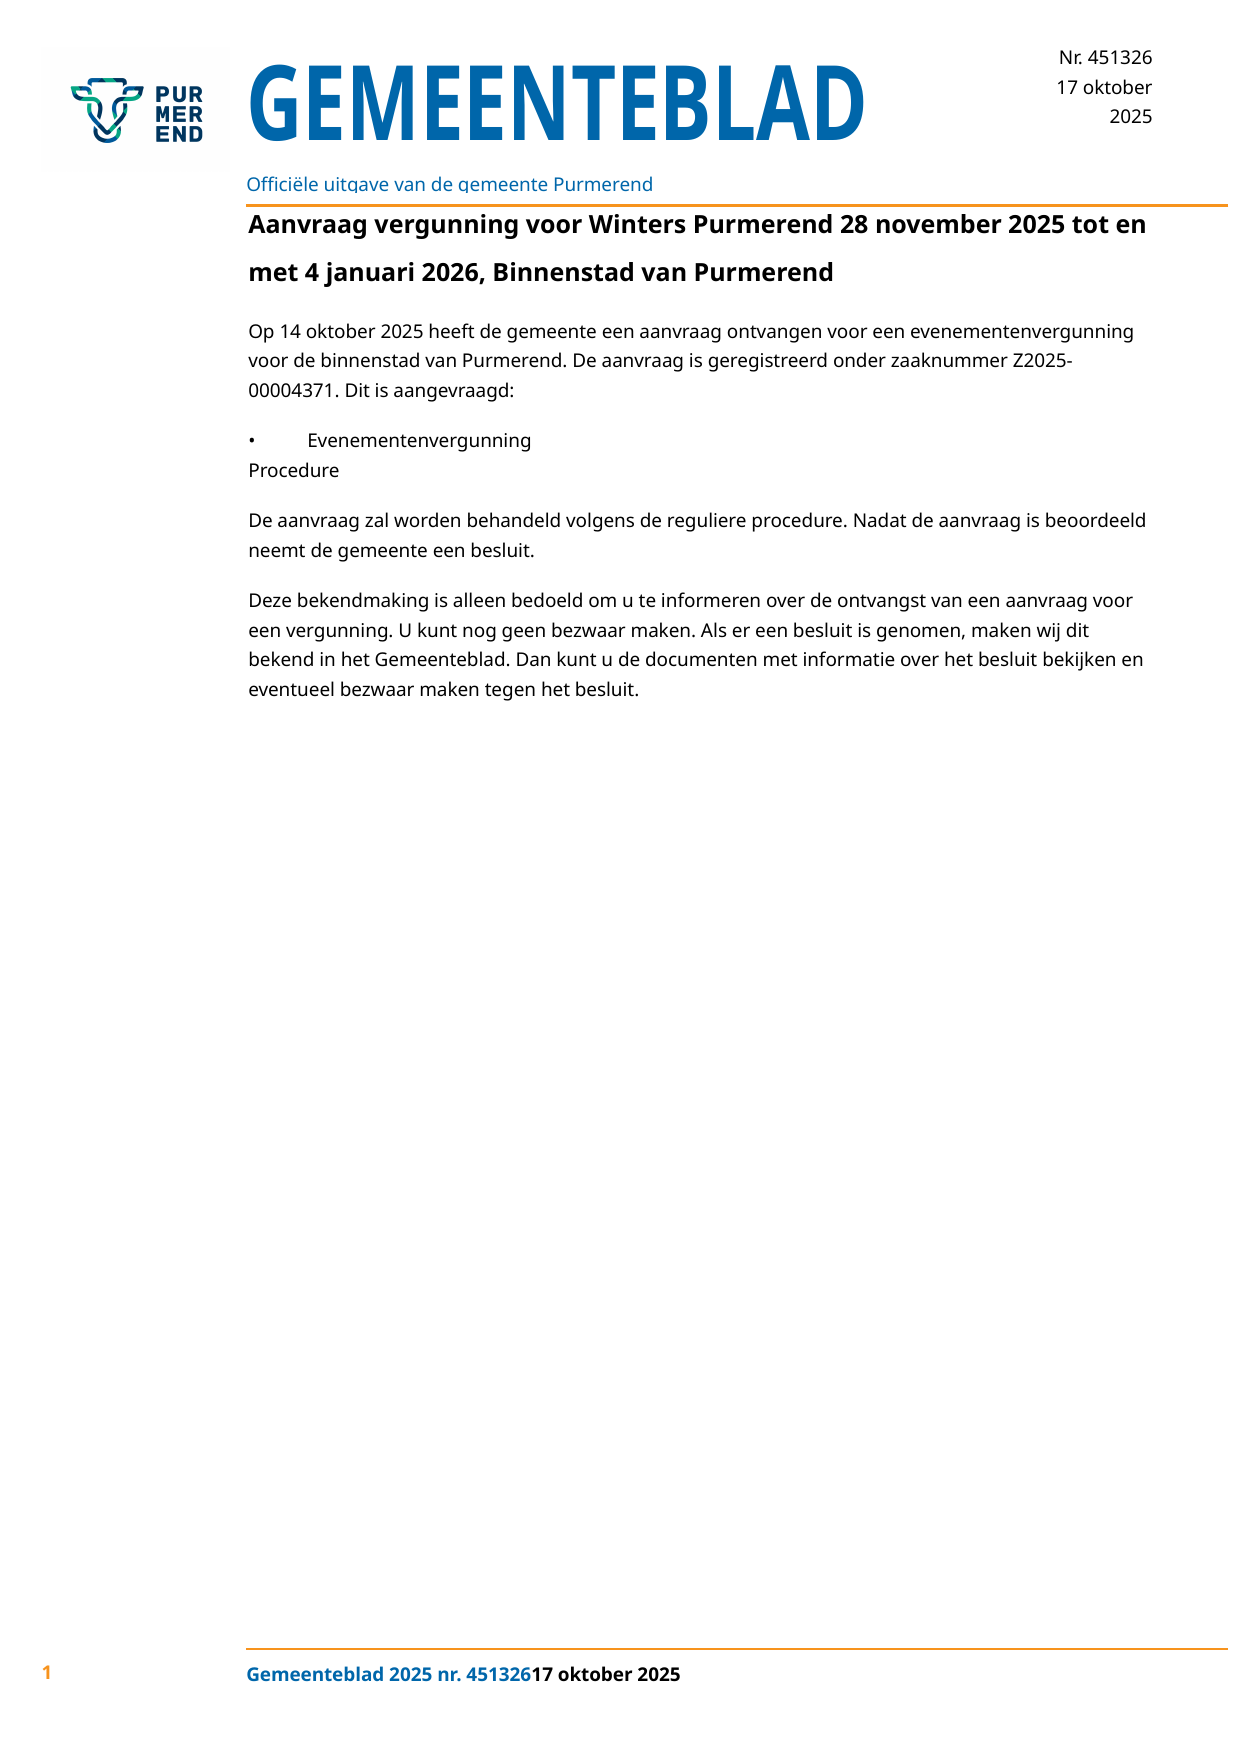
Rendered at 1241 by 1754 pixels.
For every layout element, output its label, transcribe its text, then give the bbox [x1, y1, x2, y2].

text De aanvraag zal worden behandeld volgens de reguliere procedure. Nadat de aanvraag is beoordeeld neemt de gemeente een besluit. [248, 507, 1152, 563]
picture [41, 47, 231, 172]
text Procedure [248, 457, 1152, 483]
text Aanvraag vergunning voor Winters Purmerend 28 november 2025 tot en met 4 januari 2026, Binnenstad van Purmerend [248, 207, 1152, 288]
list Evenementenvergunning [248, 427, 1152, 453]
text Op 14 oktober 2025 heeft de gemeente een aanvraag ontvangen voor een evenementenvergunning voor de binnenstad van Purmerend. De aanvraag is geregistreerd onder zaaknummer Z2025-00004371. Dit is aangevraagd: [248, 318, 1152, 403]
text Deze bekendmaking is alleen bedoeld om u te informeren over de ontvangst van een aanvraag voor een vergunning. U kunt nog geen bezwaar maken. Als er een besluit is genomen, maken wij dit bekend in het Gemeenteblad. Dan kunt u de documenten met informatie over het besluit bekijken en eventueel bezwaar maken tegen het besluit. [248, 587, 1152, 702]
